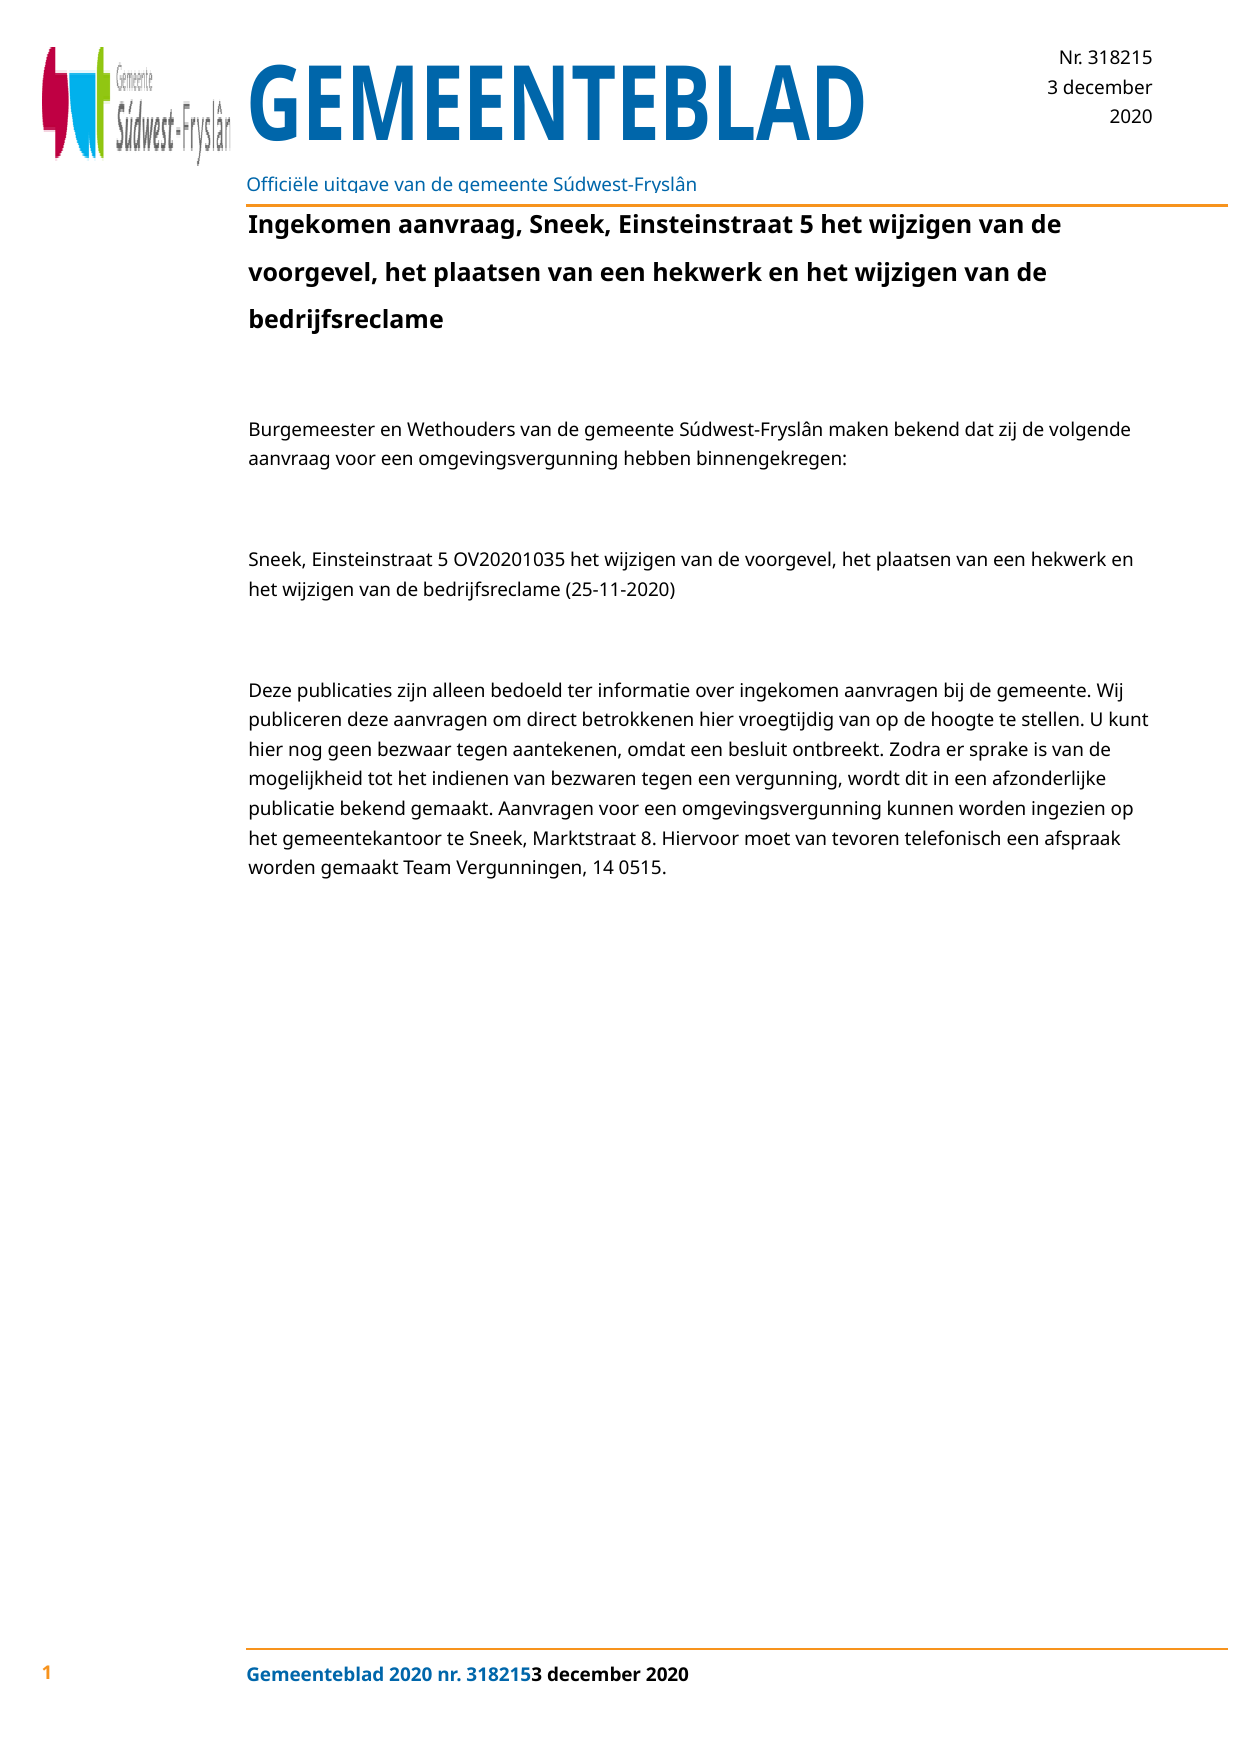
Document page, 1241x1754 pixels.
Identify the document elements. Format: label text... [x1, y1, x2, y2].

text Sneek, Einsteinstraat 5 OV20201035 het wijzigen van de voorgevel, het plaatsen van een hekwerk en het wijzigen van de bedrijfsreclame (25-11-2020) [248, 546, 1152, 602]
text Ingekomen aanvraag, Sneek, Einsteinstraat 5 het wijzigen van de voorgevel, het plaatsen van een hekwerk en het wijzigen van de bedrijfsreclame [248, 207, 1152, 336]
text Deze publicaties zijn alleen bedoeld ter informatie over ingekomen aanvragen bij de gemeente. Wij publiceren deze aanvragen om direct betrokkenen hier vroegtijdig van op de hoogte te stellen. U kunt hier nog geen bezwaar tegen aantekenen, omdat een besluit ontbreekt. Zodra er sprake is van de mogelijkheid tot het indienen van bezwaren tegen een vergunning, wordt dit in een afzonderlijke publicatie bekend gemaakt. Aanvragen voor een omgevingsvergunning kunnen worden ingezien op het gemeentekantoor te Sneek, Marktstraat 8. Hiervoor moet van tevoren telefonisch een afspraak worden gemaakt Team Vergunningen, 14 0515. [248, 677, 1152, 880]
text Burgemeester en Wethouders van de gemeente Súdwest-Fryslân maken bekend dat zij de volgende aanvraag voor een omgevingsvergunning hebben binnengekregen: [248, 416, 1152, 471]
picture [41, 47, 231, 172]
